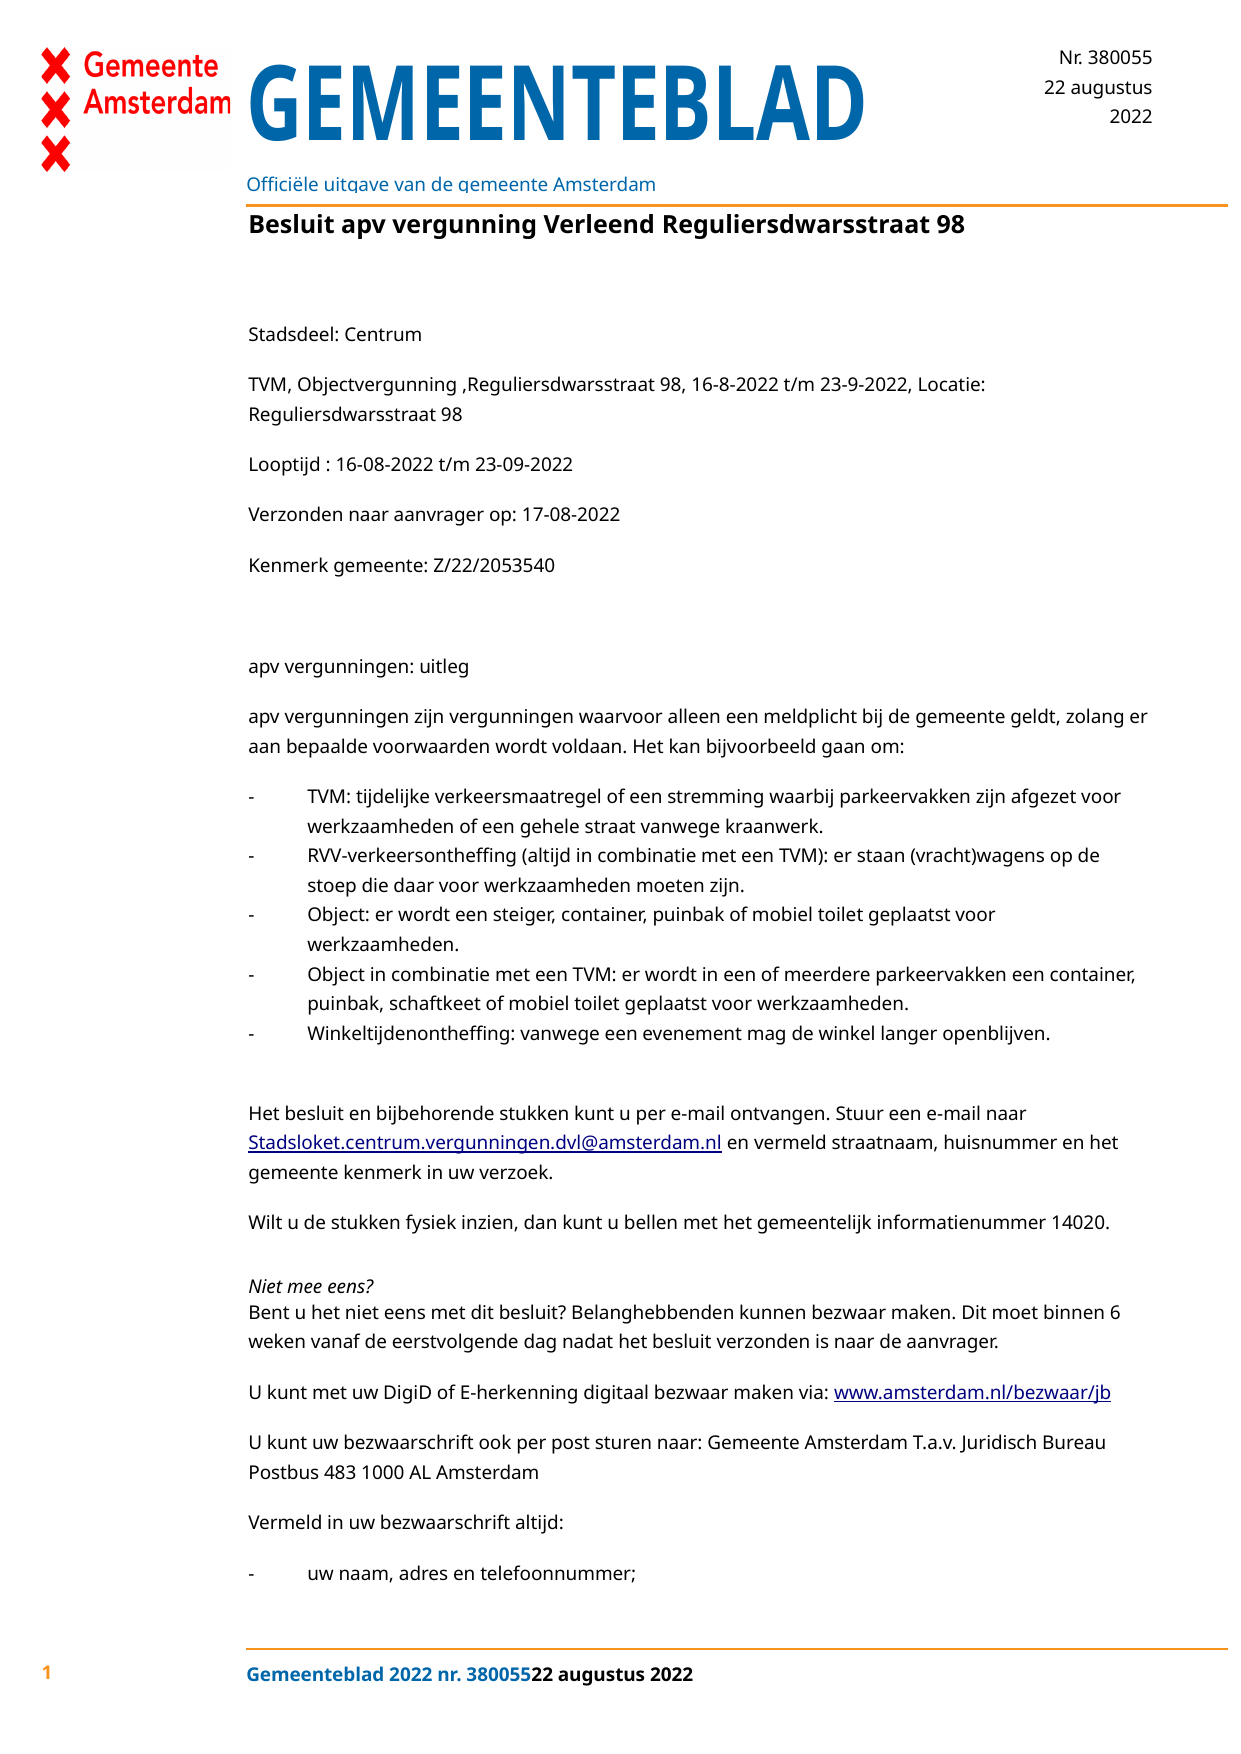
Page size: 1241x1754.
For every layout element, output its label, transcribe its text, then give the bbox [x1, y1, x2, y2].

list Object: er wordt een steiger, container, puinbak of mobiel toilet geplaatst voor werkzaamheden. [248, 902, 1152, 957]
text apv vergunningen zijn vergunningen waarvoor alleen een meldplicht bij de gemeente geldt, zolang er aan bepaalde voorwaarden wordt voldaan. Het kan bijvoorbeeld gaan om: [248, 703, 1152, 758]
text Besluit apv vergunning Verleend Reguliersdwarsstraat 98 [248, 207, 1152, 241]
text Vermeld in uw bezwaarschrift altijd: [248, 1509, 1152, 1535]
list TVM: tijdelijke verkeersmaatregel of een stremming waarbij parkeervakken zijn afgezet voor werkzaamheden of een gehele straat vanwege kraanwerk. [248, 783, 1152, 838]
list RVV-verkeersontheffing (altijd in combinatie met een TVM): er staan (vracht)wagens op de stoep die daar voor werkzaamheden moeten zijn. [248, 842, 1152, 898]
text Bent u het niet eens met dit besluit? Belanghebbenden kunnen bezwaar maken. Dit moet binnen 6 weken vanaf de eerstvolgende dag nadat het besluit verzonden is naar de aanvrager. [248, 1299, 1152, 1354]
text TVM, Objectvergunning ,Reguliersdwarsstraat 98, 16-8-2022 t/m 23-9-2022, Locatie: Reguliersdwarsstraat 98 [248, 371, 1152, 426]
picture [41, 47, 231, 172]
list Winkeltijdenontheffing: vanwege een evenement mag de winkel langer openblijven. [248, 1020, 1152, 1046]
text U kunt met uw DigiD of E-herkenning digitaal bezwaar maken via: www.amsterdam.nl/bezwaar/jb [248, 1379, 1152, 1405]
text Looptijd : 16-08-2022 t/m 23-09-2022 [248, 451, 1152, 477]
text apv vergunningen: uitleg [248, 653, 1152, 678]
text Stadsdeel: Centrum [248, 321, 1152, 346]
text Wilt u de stukken fysiek inzien, dan kunt u bellen met het gemeentelijk informatienummer 14020. [248, 1209, 1152, 1235]
list Object in combinatie met een TVM: er wordt in een of meerdere parkeervakken een container, puinbak, schaftkeet of mobiel toilet geplaatst voor werkzaamheden. [248, 961, 1152, 1016]
list uw naam, adres en telefoonnummer; [248, 1560, 1152, 1586]
text U kunt uw bezwaarschrift ook per post sturen naar: Gemeente Amsterdam T.a.v. Juridisch Bureau Postbus 483 1000 AL Amsterdam [248, 1429, 1152, 1485]
text Niet mee eens? [248, 1273, 1152, 1299]
text Kenmerk gemeente: Z/22/2053540 [248, 552, 1152, 578]
text Verzonden naar aanvrager op: 17-08-2022 [248, 502, 1152, 527]
text Het besluit en bijbehorende stukken kunt u per e-mail ontvangen. Stuur een e-mail naar Stadsloket.centrum.vergunningen.dvl@amsterdam.nl en vermeld straatnaam, huisnummer en het gemeente kenmerk in uw verzoek. [248, 1100, 1152, 1185]
